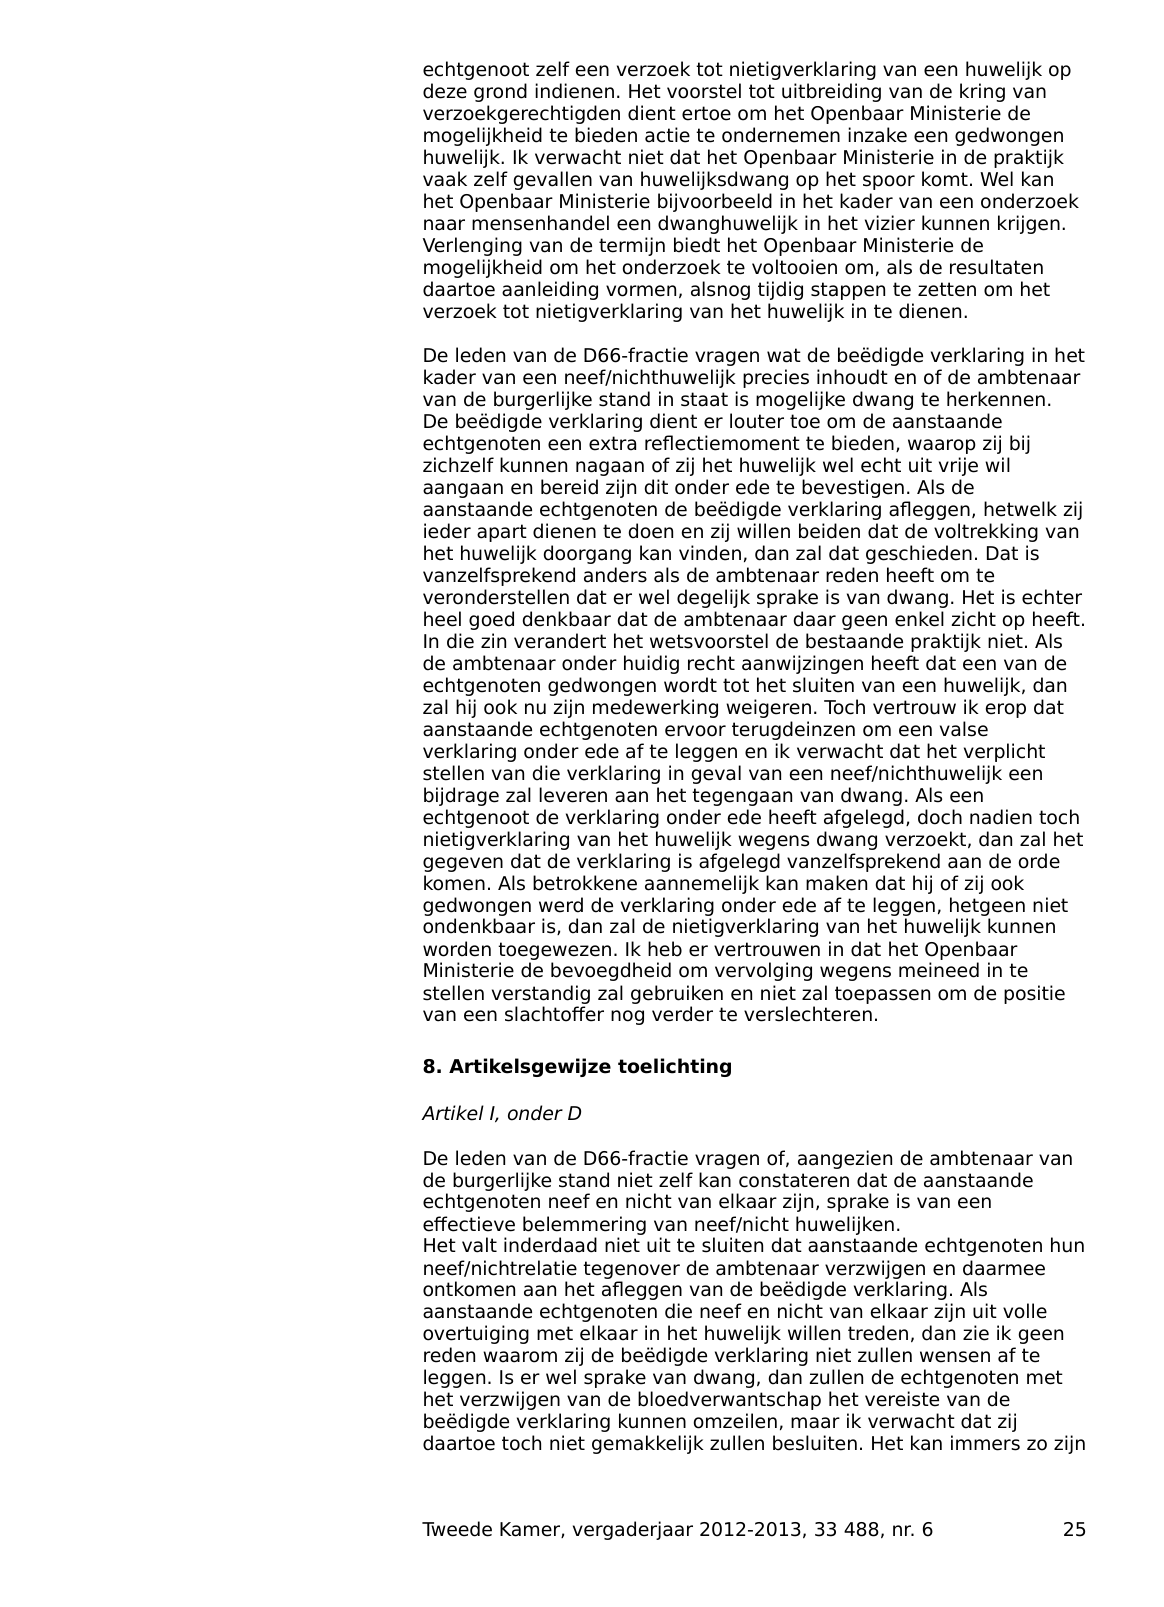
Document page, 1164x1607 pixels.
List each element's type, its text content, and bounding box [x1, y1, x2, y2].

text De beëdigde verklaring dient er louter toe om de aanstaande echtgenoten een extra reflectiemoment te bieden, waarop zij bij zichzelf kunnen nagaan of zij het huwelijk wel echt uit vrije wil aangaan en bereid zijn dit onder ede te bevestigen. Als de aanstaande echtgenoten de beëdigde verklaring afleggen, hetwelk zij ieder apart dienen te doen en zij willen beiden dat de voltrekking van het huwelijk doorgang kan vinden, dan zal dat geschieden. Dat is vanzelfsprekend anders als de ambtenaar reden heeft om te veronderstellen dat er wel degelijk sprake is van dwang. Het is echter heel goed denkbaar dat de ambtenaar daar geen enkel zicht op heeft. In die zin verandert het wetsvoorstel de bestaande praktijk niet. Als de ambtenaar onder huidig recht aanwijzingen heeft dat een van de echtgenoten gedwongen wordt tot het sluiten van een huwelijk, dan zal hij ook nu zijn medewerking weigeren. Toch vertrouw ik erop dat aanstaande echtgenoten ervoor terugdeinzen om een valse verklaring onder ede af te leggen en ik verwacht dat het verplicht stellen van die verklaring in geval van een neef/nichthuwelijk een bijdrage zal leveren aan het tegengaan van dwang. Als een echtgenoot de verklaring onder ede heeft afgelegd, doch nadien toch nietigverklaring van het huwelijk wegens dwang verzoekt, dan zal het gegeven dat de verklaring is afgelegd vanzelfsprekend aan de orde komen. Als betrokkene aannemelijk kan maken dat hij of zij ook gedwongen werd de verklaring onder ede af te leggen, hetgeen niet ondenkbaar is, dan zal de nietigverklaring van het huwelijk kunnen worden toegewezen. Ik heb er vertrouwen in dat het Openbaar Ministerie de bevoegdheid om vervolging wegens meineed in te stellen verstandig zal gebruiken en niet zal toepassen om de positie van een slachtoffer nog verder te verslechteren. [422, 411, 1087, 1026]
text De leden van de D66-fractie vragen of, aangezien de ambtenaar van de burgerlijke stand niet zelf kan constateren dat de aanstaande echtgenoten neef en nicht van elkaar zijn, sprake is van een effectieve belemmering van neef/nicht huwelijken. [422, 1147, 1087, 1235]
text echtgenoot zelf een verzoek tot nietigverklaring van een huwelijk op deze grond indienen. Het voorstel tot uitbreiding van de kring van verzoekgerechtigden dient ertoe om het Openbaar Ministerie de mogelijkheid te bieden actie te ondernemen inzake een gedwongen huwelijk. Ik verwacht niet dat het Openbaar Ministerie in de praktijk vaak zelf gevallen van huwelijksdwang op het spoor komt. Wel kan het Openbaar Ministerie bijvoorbeeld in het kader van een onderzoek naar mensenhandel een dwanghuwelijk in het vizier kunnen krijgen. Verlenging van de termijn biedt het Openbaar Ministerie de mogelijkheid om het onderzoek te voltooien om, als de resultaten daartoe aanleiding vormen, alsnog tijdig stappen te zetten om het verzoek tot nietigverklaring van het huwelijk in te dienen. [422, 59, 1087, 323]
text De leden van de D66-fractie vragen wat de beëdigde verklaring in het kader van een neef/nichthuwelijk precies inhoudt en of de ambtenaar van de burgerlijke stand in staat is mogelijke dwang te herkennen. [422, 345, 1087, 411]
subtitle Artikel I, onder D [422, 1103, 1087, 1125]
text Het valt inderdaad niet uit te sluiten dat aanstaande echtgenoten hun neef/nichtrelatie tegenover de ambtenaar verzwijgen en daarmee ontkomen aan het afleggen van de beëdigde verklaring. Als aanstaande echtgenoten die neef en nicht van elkaar zijn uit volle overtuiging met elkaar in het huwelijk willen treden, dan zie ik geen reden waarom zij de beëdigde verklaring niet zullen wensen af te leggen. Is er wel sprake van dwang, dan zullen de echtgenoten met het verzwijgen van de bloedverwantschap het vereiste van de beëdigde verklaring kunnen omzeilen, maar ik verwacht dat zij daartoe toch niet gemakkelijk zullen besluiten. Het kan immers zo zijn [422, 1235, 1087, 1455]
subtitle 8. Artikelsgewijze toelichting [422, 1056, 1087, 1078]
